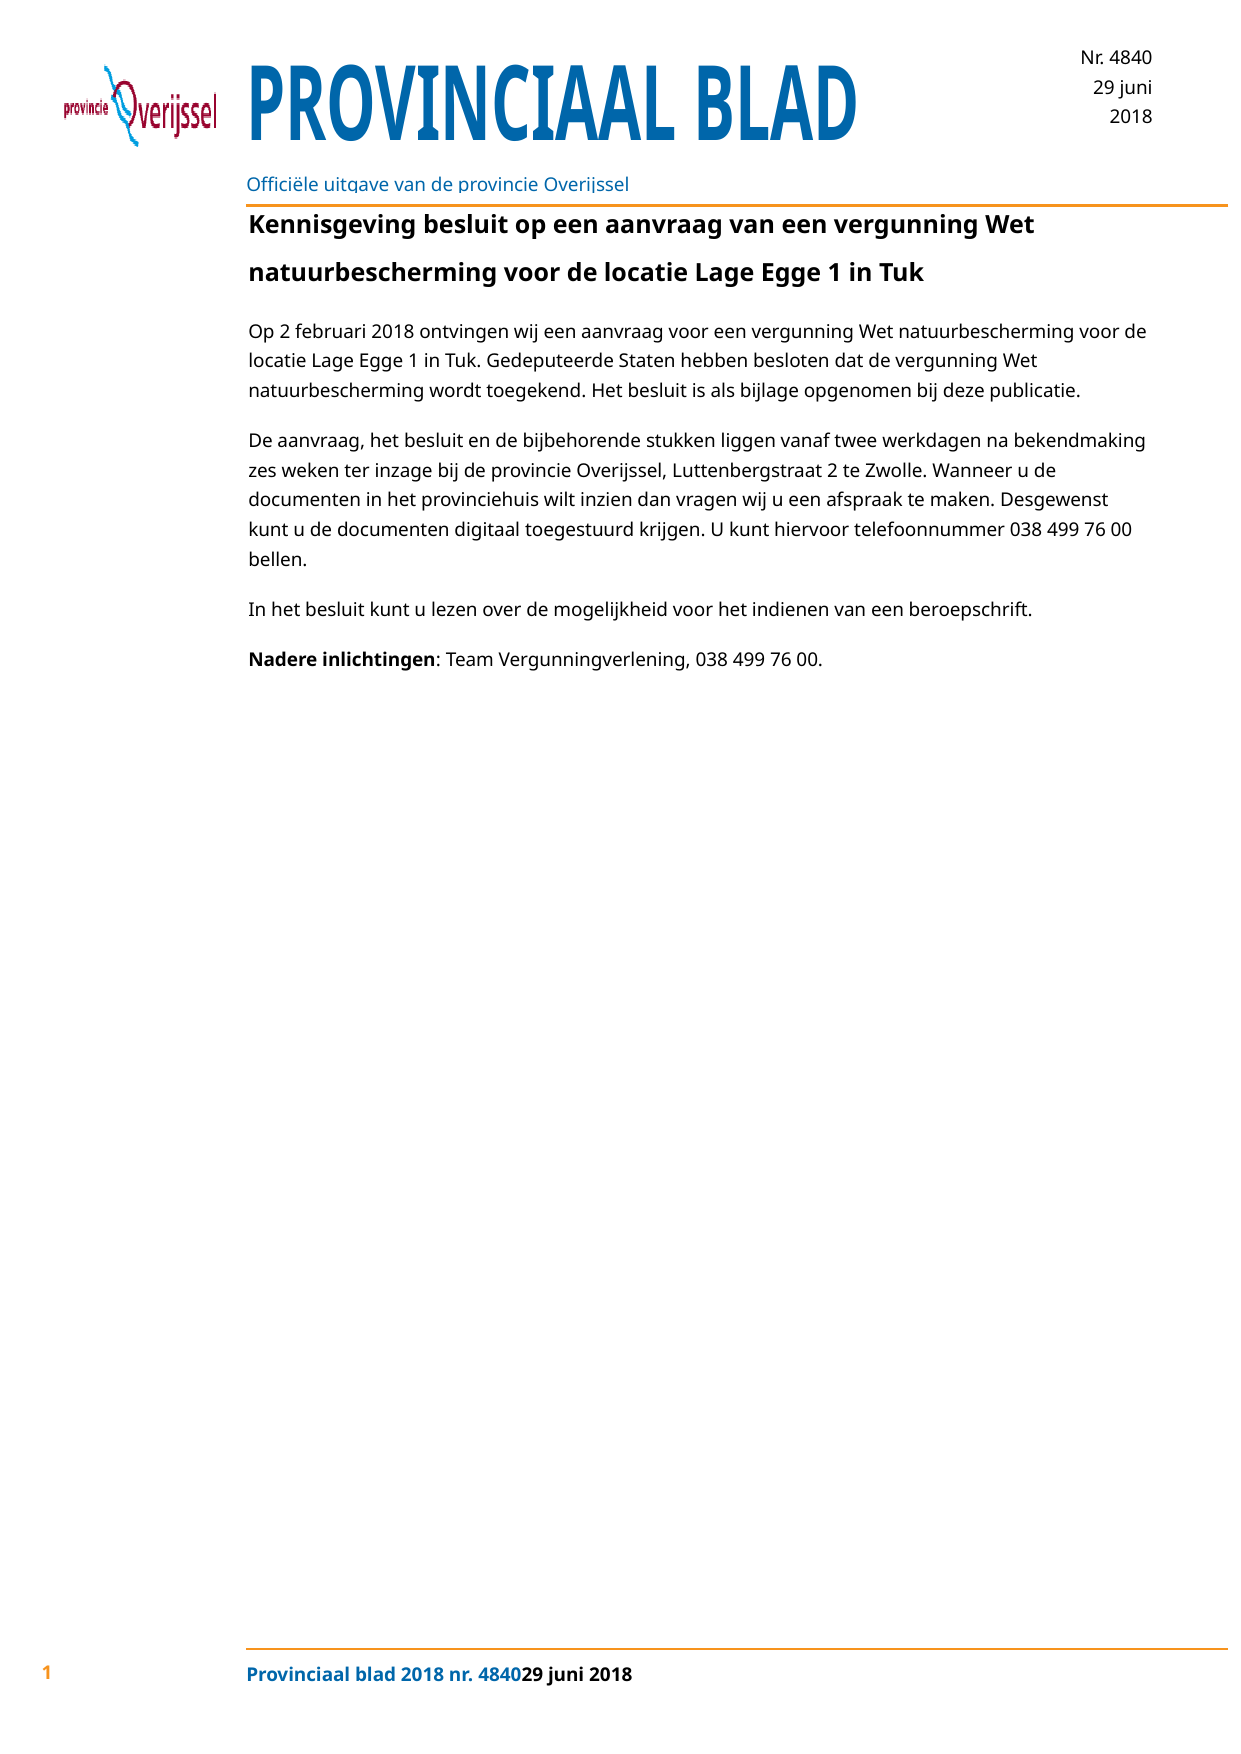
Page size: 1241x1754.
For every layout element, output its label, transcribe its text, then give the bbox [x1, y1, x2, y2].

picture [41, 47, 231, 172]
text Op 2 februari 2018 ontvingen wij een aanvraag voor een vergunning Wet natuurbescherming voor de locatie Lage Egge 1 in Tuk. Gedeputeerde Staten hebben besloten dat de vergunning Wet natuurbescherming wordt toegekend. Het besluit is als bijlage opgenomen bij deze publicatie. [248, 318, 1152, 403]
text In het besluit kunt u lezen over de mogelijkheid voor het indienen van een beroepschrift. [248, 596, 1152, 622]
text Kennisgeving besluit op een aanvraag van een vergunning Wet natuurbescherming voor de locatie Lage Egge 1 in Tuk [248, 207, 1152, 288]
text Nadere inlichtingen: Team Vergunningverlening, 038 499 76 00. [248, 647, 1152, 672]
text De aanvraag, het besluit en de bijbehorende stukken liggen vanaf twee werkdagen na bekendmaking zes weken ter inzage bij de provincie Overijssel, Luttenbergstraat 2 te Zwolle. Wanneer u de documenten in het provinciehuis wilt inzien dan vragen wij u een afspraak te maken. Desgewenst kunt u de documenten digitaal toegestuurd krijgen. U kunt hiervoor telefoonnummer 038 499 76 00 bellen. [248, 427, 1152, 572]
